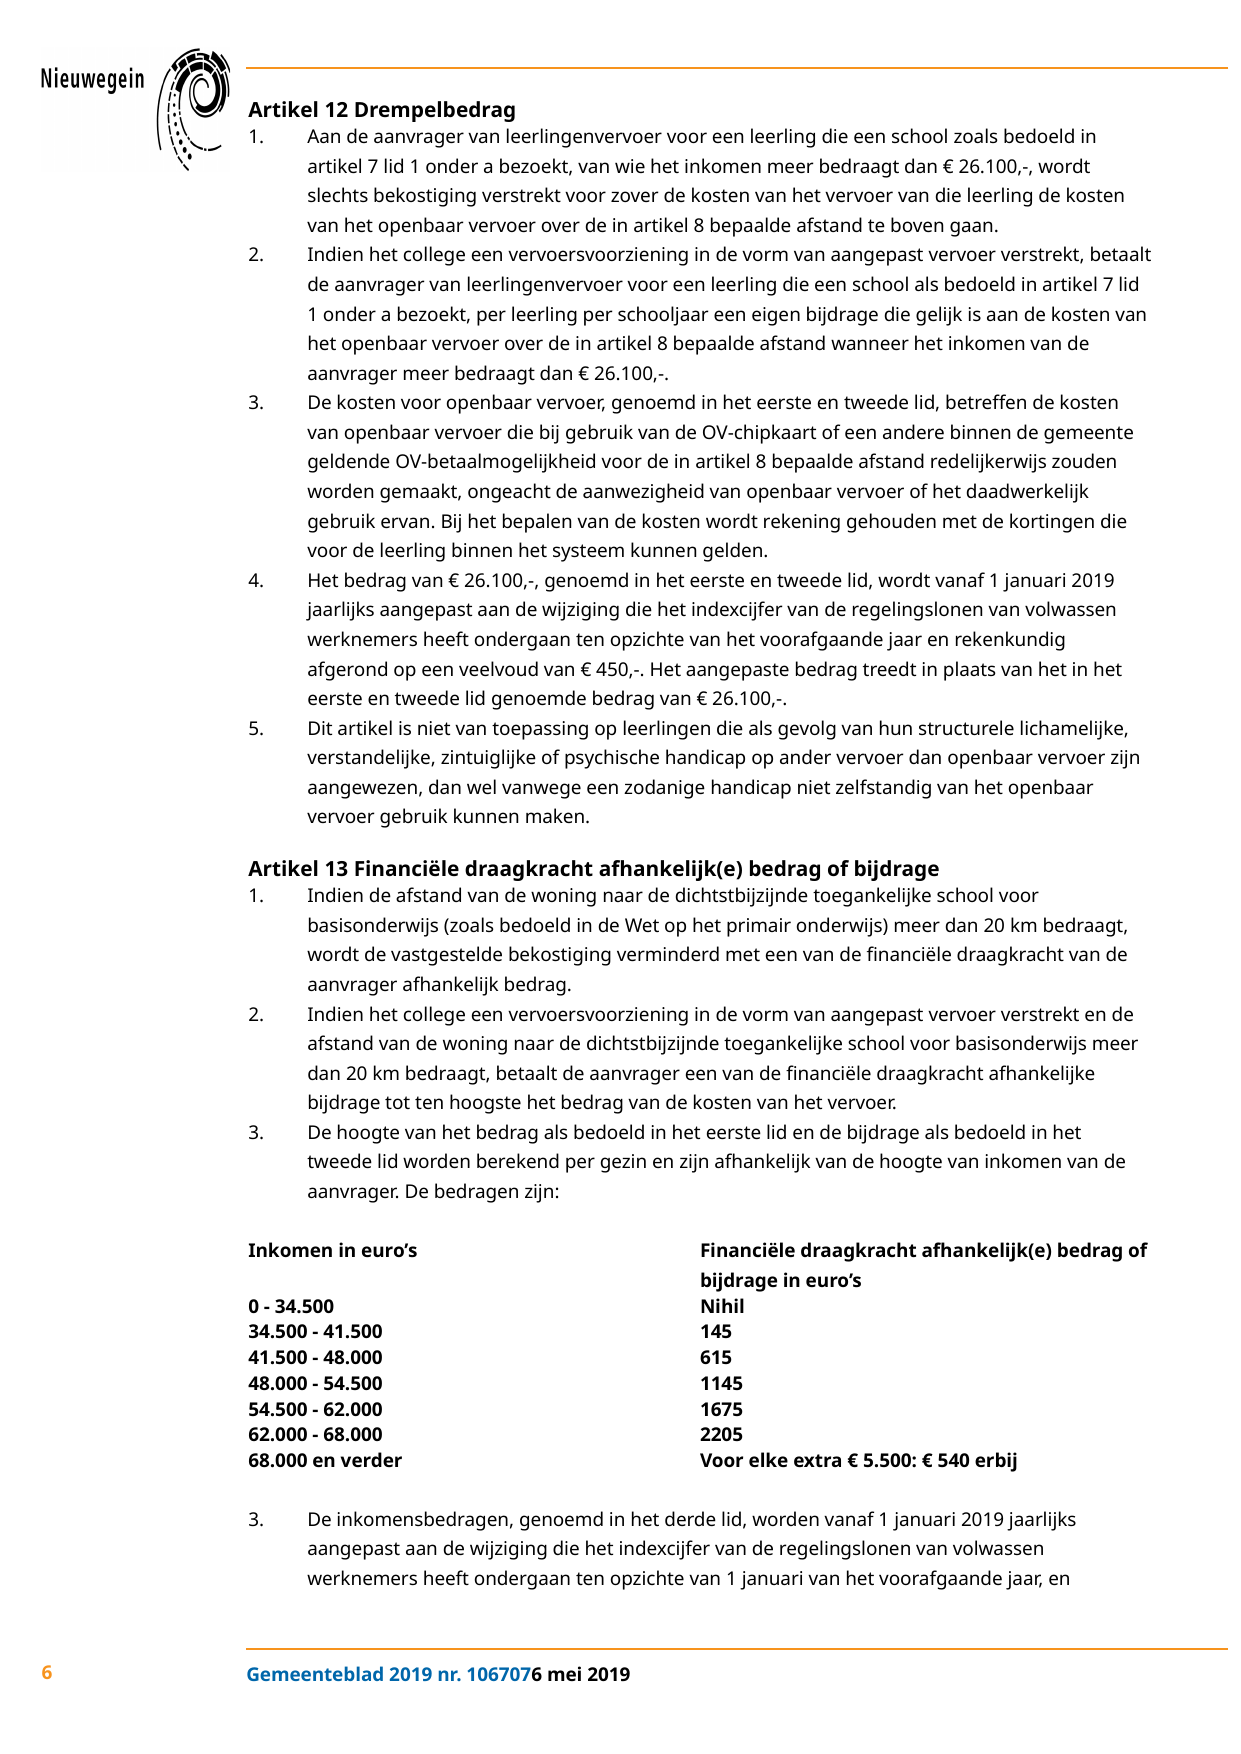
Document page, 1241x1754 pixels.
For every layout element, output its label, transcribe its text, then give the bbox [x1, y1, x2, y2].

list Indien het college een vervoersvoorziening in de vorm van aangepast vervoer verstrekt, betaalt de aanvrager van leerlingenvervoer voor een leerling die een school als bedoeld in artikel 7 lid 1 onder a bezoekt, per leerling per schooljaar een eigen bijdrage die gelijk is aan de kosten van het openbaar vervoer over de in artikel 8 bepaalde afstand wanneer het inkomen van de aanvrager meer bedraagt dan € 26.100,-. [248, 242, 1152, 386]
table_cell 615 [700, 1344, 1152, 1370]
list De kosten voor openbaar vervoer, genoemd in het eerste en tweede lid, betreffen de kosten van openbaar vervoer die bij gebruik van de OV-chipkaart of een andere binnen de gemeente geldende OV-betaalmogelijkheid voor de in artikel 8 bepaalde afstand redelijkerwijs zouden worden gemaakt, ongeacht de aanwezigheid van openbaar vervoer of het daadwerkelijk gebruik ervan. Bij het bepalen van de kosten wordt rekening gehouden met de kortingen die voor de leerling binnen het systeem kunnen gelden. [248, 389, 1152, 563]
picture [41, 47, 231, 172]
table_cell 145 [700, 1319, 1152, 1344]
table_cell 2205 [700, 1422, 1152, 1447]
table_header Financiële draagkracht afhankelijk(e) bedrag of bijdrage in euro’s [700, 1238, 1152, 1293]
table_cell 41.500 - 48.000 [248, 1344, 700, 1370]
list Indien het college een vervoersvoorziening in de vorm van aangepast vervoer verstrekt en de afstand van de woning naar de dichtstbijzijnde toegankelijke school voor basisonderwijs meer dan 20 km bedraagt, betaalt de aanvrager een van de financiële draagkracht afhankelijke bijdrage tot ten hoogste het bedrag van de kosten van het vervoer. [248, 1001, 1152, 1115]
list Het bedrag van € 26.100,-, genoemd in het eerste en tweede lid, wordt vanaf 1 januari 2019 jaarlijks aangepast aan de wijziging die het indexcijfer van de regelingslonen van volwassen werknemers heeft ondergaan ten opzichte van het voorafgaande jaar en rekenkundig afgerond op een veelvoud van € 450,-. Het aangepaste bedrag treedt in plaats van het in het eerste en tweede lid genoemde bedrag van € 26.100,-. [248, 567, 1152, 711]
table_cell Voor elke extra € 5.500: € 540 erbij [700, 1447, 1152, 1473]
table_cell 48.000 - 54.500 [248, 1370, 700, 1396]
table_cell 1145 [700, 1370, 1152, 1396]
table_header Inkomen in euro’s [248, 1238, 700, 1293]
table_cell 34.500 - 41.500 [248, 1319, 700, 1344]
list Dit artikel is niet van toepassing op leerlingen die als gevolg van hun structurele lichamelijke, verstandelijke, zintuiglijke of psychische handicap op ander vervoer dan openbaar vervoer zijn aangewezen, dan wel vanwege een zodanige handicap niet zelfstandig van het openbaar vervoer gebruik kunnen maken. [248, 715, 1152, 829]
table_cell 54.500 - 62.000 [248, 1396, 700, 1422]
table_cell 0 - 34.500 [248, 1293, 700, 1319]
table_cell 68.000 en verder [248, 1447, 700, 1473]
table_cell Nihil [700, 1293, 1152, 1319]
table_cell 62.000 - 68.000 [248, 1422, 700, 1447]
list Indien de afstand van de woning naar de dichtstbijzijnde toegankelijke school voor basisonderwijs (zoals bedoeld in de Wet op het primair onderwijs) meer dan 20 km bedraagt, wordt de vastgestelde bekostiging verminderd met een van de financiële draagkracht van de aanvrager afhankelijk bedrag. [248, 882, 1152, 997]
list Aan de aanvrager van leerlingenvervoer voor een leerling die een school zoals bedoeld in artikel 7 lid 1 onder a bezoekt, van wie het inkomen meer bedraagt dan € 26.100,-, wordt slechts bekostiging verstrekt voor zover de kosten van het vervoer van die leerling de kosten van het openbaar vervoer over de in artikel 8 bepaalde afstand te boven gaan. [248, 123, 1152, 238]
table_cell 1675 [700, 1396, 1152, 1422]
list De inkomensbedragen, genoemd in het derde lid, worden vanaf 1 januari 2019 jaarlijks aangepast aan de wijziging die het indexcijfer van de regelingslonen van volwassen werknemers heeft ondergaan ten opzichte van 1 januari van het voorafgaande jaar, en [248, 1506, 1152, 1591]
list De hoogte van het bedrag als bedoeld in het eerste lid en de bijdrage als bedoeld in het tweede lid worden berekend per gezin en zijn afhankelijk van de hoogte van inkomen van de aanvrager. De bedragen zijn: [248, 1119, 1152, 1204]
text Artikel 12 Drempelbedrag [248, 95, 1152, 123]
text Artikel 13 Financiële draagkracht afhankelijk(e) bedrag of bijdrage [248, 854, 1152, 882]
